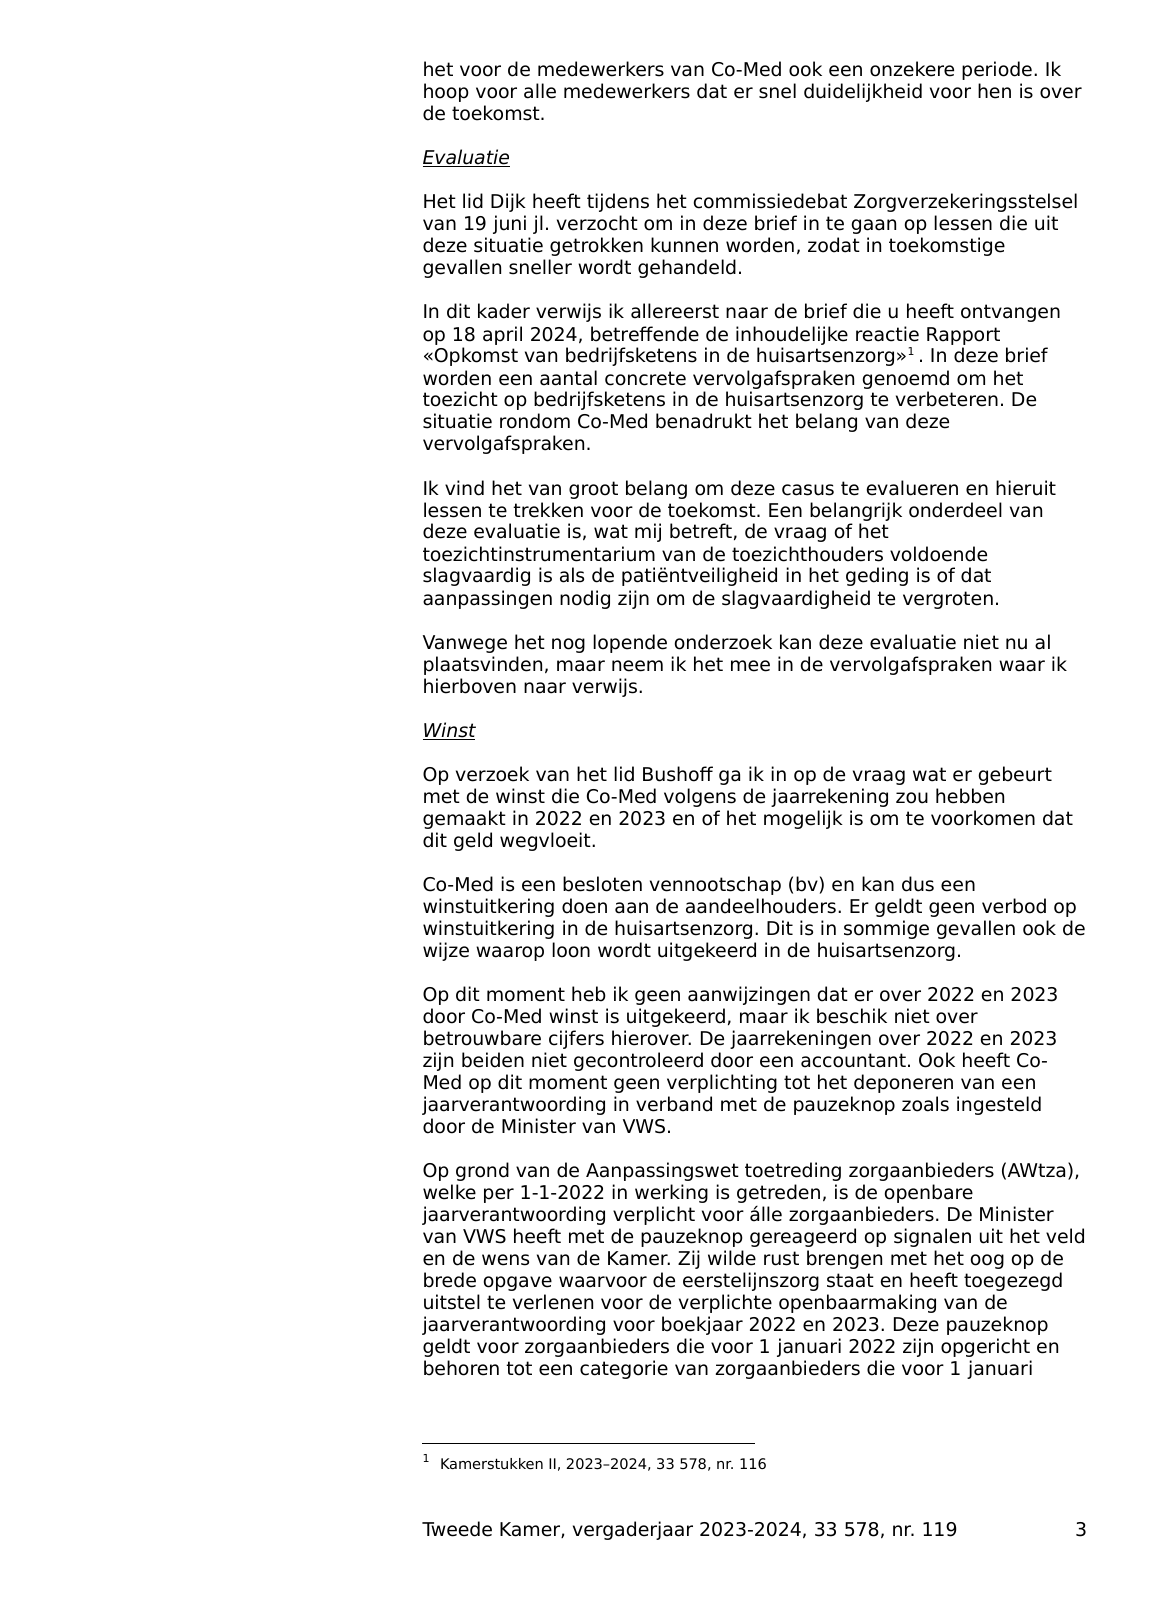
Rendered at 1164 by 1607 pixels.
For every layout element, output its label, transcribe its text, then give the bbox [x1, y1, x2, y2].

subtitle Winst [422, 720, 1087, 742]
text Op verzoek van het lid Bushoff ga ik in op de vraag wat er gebeurt met de winst die Co-Med volgens de jaarrekening zou hebben gemaakt in 2022 en 2023 en of het mogelijk is om te voorkomen dat dit geld wegvloeit. [422, 764, 1087, 852]
text Co-Med is een besloten vennootschap (bv) en kan dus een winstuitkering doen aan de aandeelhouders. Er geldt geen verbod op winstuitkering in de huisartsenzorg. Dit is in sommige gevallen ook de wijze waarop loon wordt uitgekeerd in de huisartsenzorg. [422, 874, 1087, 962]
text Op dit moment heb ik geen aanwijzingen dat er over 2022 en 2023 door Co-Med winst is uitgekeerd, maar ik beschik niet over betrouwbare cijfers hierover. De jaarrekeningen over 2022 en 2023 zijn beiden niet gecontroleerd door een accountant. Ook heeft Co-Med op dit moment geen verplichting tot het deponeren van een jaarverantwoording in verband met de pauzeknop zoals ingesteld door de Minister van VWS. [422, 984, 1087, 1138]
text het voor de medewerkers van Co-Med ook een onzekere periode. Ik hoop voor alle medewerkers dat er snel duidelijkheid voor hen is over de toekomst. [422, 59, 1087, 125]
text Vanwege het nog lopende onderzoek kan deze evaluatie niet nu al plaatsvinden, maar neem ik het mee in de vervolgafspraken waar ik hierboven naar verwijs. [422, 632, 1087, 697]
subtitle Evaluatie [422, 147, 1087, 169]
text Kamerstukken II, 2023–2024, 33 578, nr. 116 [422, 1452, 1087, 1474]
text Op grond van de Aanpassingswet toetreding zorgaanbieders (AWtza), welke per 1-1-2022 in werking is getreden, is de openbare jaarverantwoording verplicht voor álle zorgaanbieders. De Minister van VWS heeft met de pauzeknop gereageerd op signalen uit het veld en de wens van de Kamer. Zij wilde rust brengen met het oog op de brede opgave waarvoor de eerstelijnszorg staat en heeft toegezegd uitstel te verlenen voor de verplichte openbaarmaking van de jaarverantwoording voor boekjaar 2022 en 2023. Deze pauzeknop geldt voor zorgaanbieders die voor 1 januari 2022 zijn opgericht en behoren tot een categorie van zorgaanbieders die voor 1 januari [422, 1160, 1087, 1380]
text In dit kader verwijs ik allereerst naar de brief die u heeft ontvangen op 18 april 2024, betreffende de inhoudelijke reactie Rapport «Opkomst van bedrijfsketens in de huisartsenzorg». In deze brief worden een aantal concrete vervolgafspraken genoemd om het toezicht op bedrijfsketens in de huisartsenzorg te verbeteren. De situatie rondom Co-Med benadrukt het belang van deze vervolgafspraken. [422, 301, 1087, 455]
text Ik vind het van groot belang om deze casus te evalueren en hieruit lessen te trekken voor de toekomst. Een belangrijk onderdeel van deze evaluatie is, wat mij betreft, de vraag of het toezichtinstrumentarium van de toezichthouders voldoende slagvaardig is als de patiëntveiligheid in het geding is of dat aanpassingen nodig zijn om de slagvaardigheid te vergroten. [422, 477, 1087, 609]
text Het lid Dijk heeft tijdens het commissiedebat Zorgverzekeringsstelsel van 19 juni jl. verzocht om in deze brief in te gaan op lessen die uit deze situatie getrokken kunnen worden, zodat in toekomstige gevallen sneller wordt gehandeld. [422, 191, 1087, 279]
